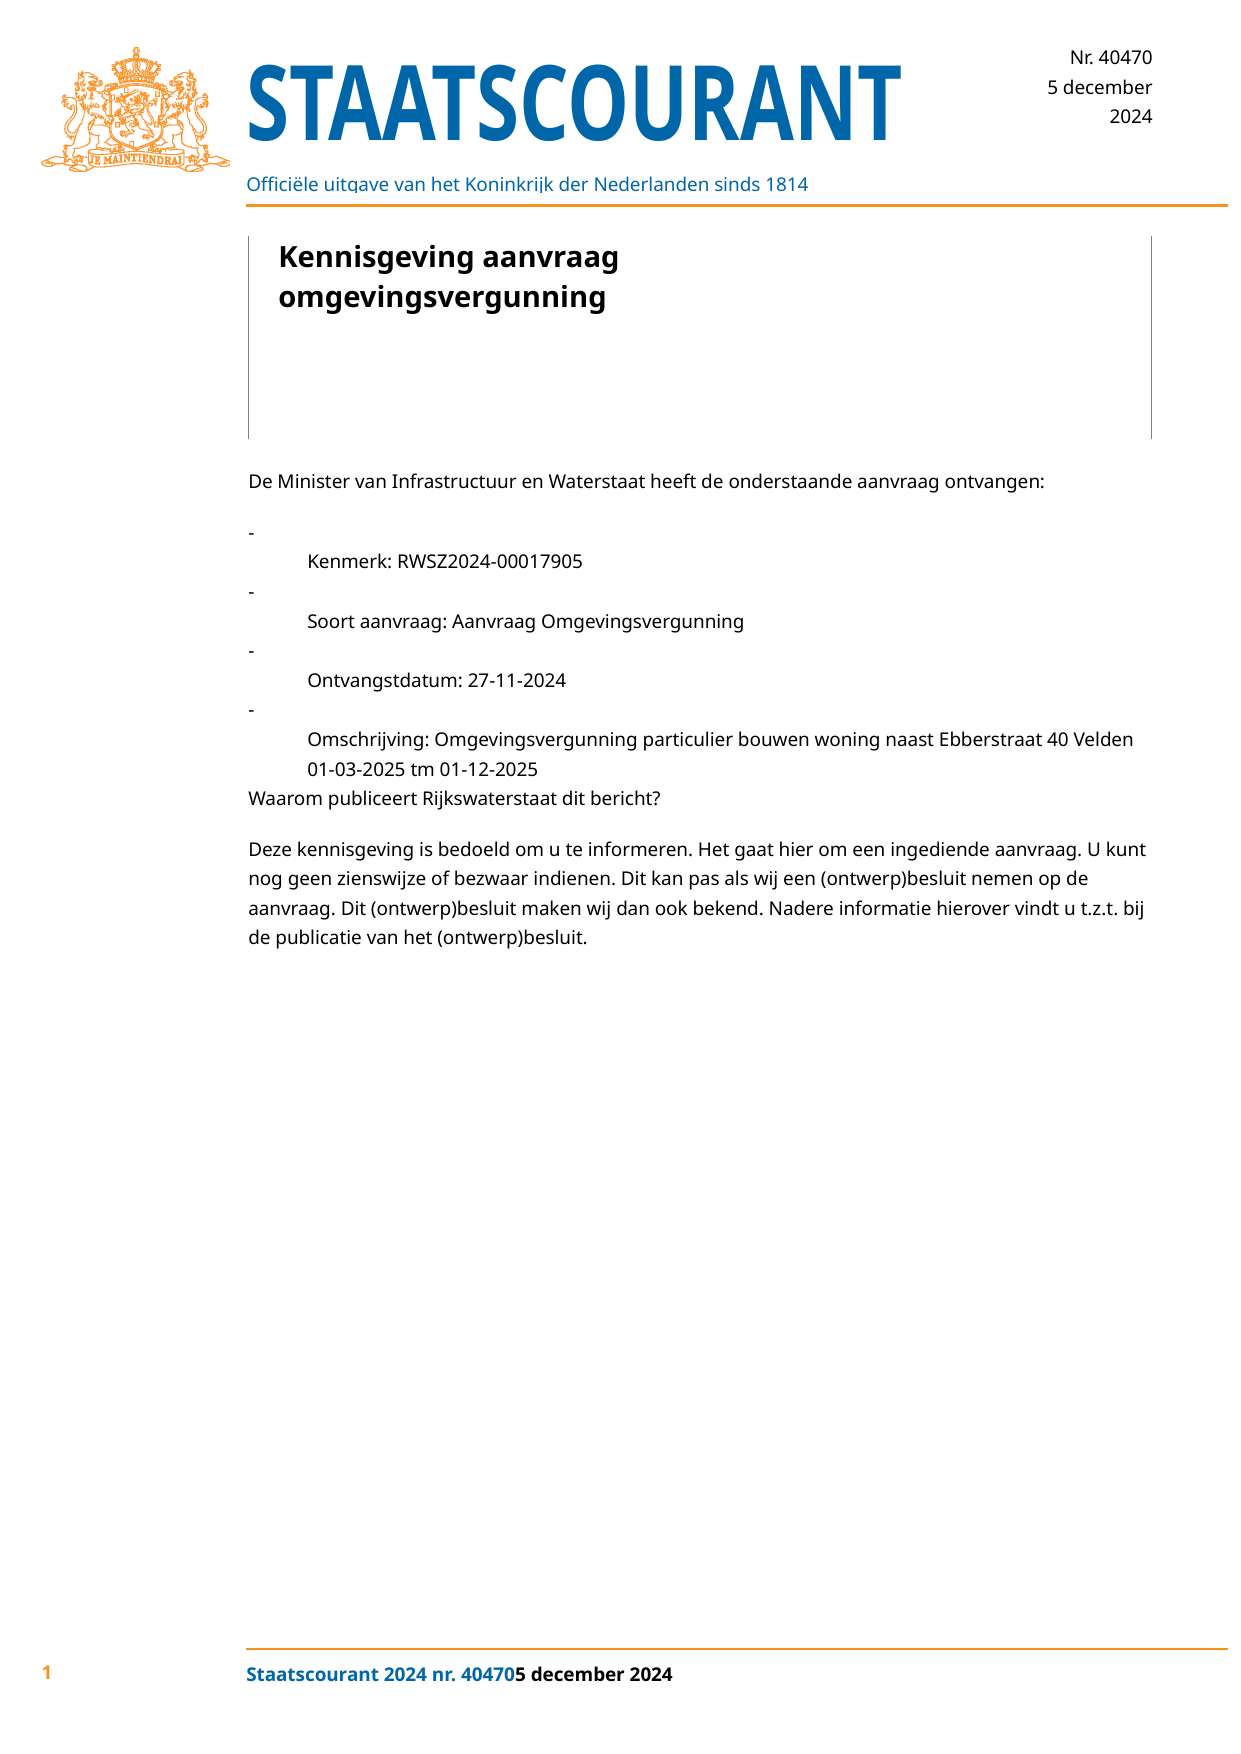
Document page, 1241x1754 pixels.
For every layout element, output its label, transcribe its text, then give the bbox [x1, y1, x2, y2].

list Ontvangstdatum: 27-11-2024 [248, 667, 1152, 693]
table_header [850, 236, 912, 413]
list Omschrijving: Omgevingsvergunning particulier bouwen woning naast Ebberstraat 40 Velden 01-03-2025 tm 01-12-2025 [248, 726, 1152, 781]
text Deze kennisgeving is bedoeld om u te informeren. Het gaat hier om een ingediende aanvraag. U kunt nog geen zienswijze of bezwaar indienen. Dit kan pas als wij een (ontwerp)besluit nemen op de aanvraag. Dit (ontwerp)besluit maken wij dan ook bekend. Nadere informatie hierover vindt u t.z.t. bij de publicatie van het (ontwerp)besluit. [248, 836, 1152, 950]
picture [912, 236, 1090, 414]
list Kenmerk: RWSZ2024-00017905 [248, 549, 1152, 574]
list Soort aanvraag: Aanvraag Omgevingsvergunning [248, 608, 1152, 633]
table_header Kennisgeving aanvraag omgevingsvergunning [249, 236, 850, 439]
picture [41, 47, 231, 172]
text De Minister van Infrastructuur en Waterstaat heeft de onderstaande aanvraag ontvangen: [248, 469, 1152, 494]
table_header [850, 414, 1151, 439]
text Waarom publiceert Rijkswaterstaat dit bericht? [248, 785, 1152, 811]
table_header [1090, 236, 1151, 413]
